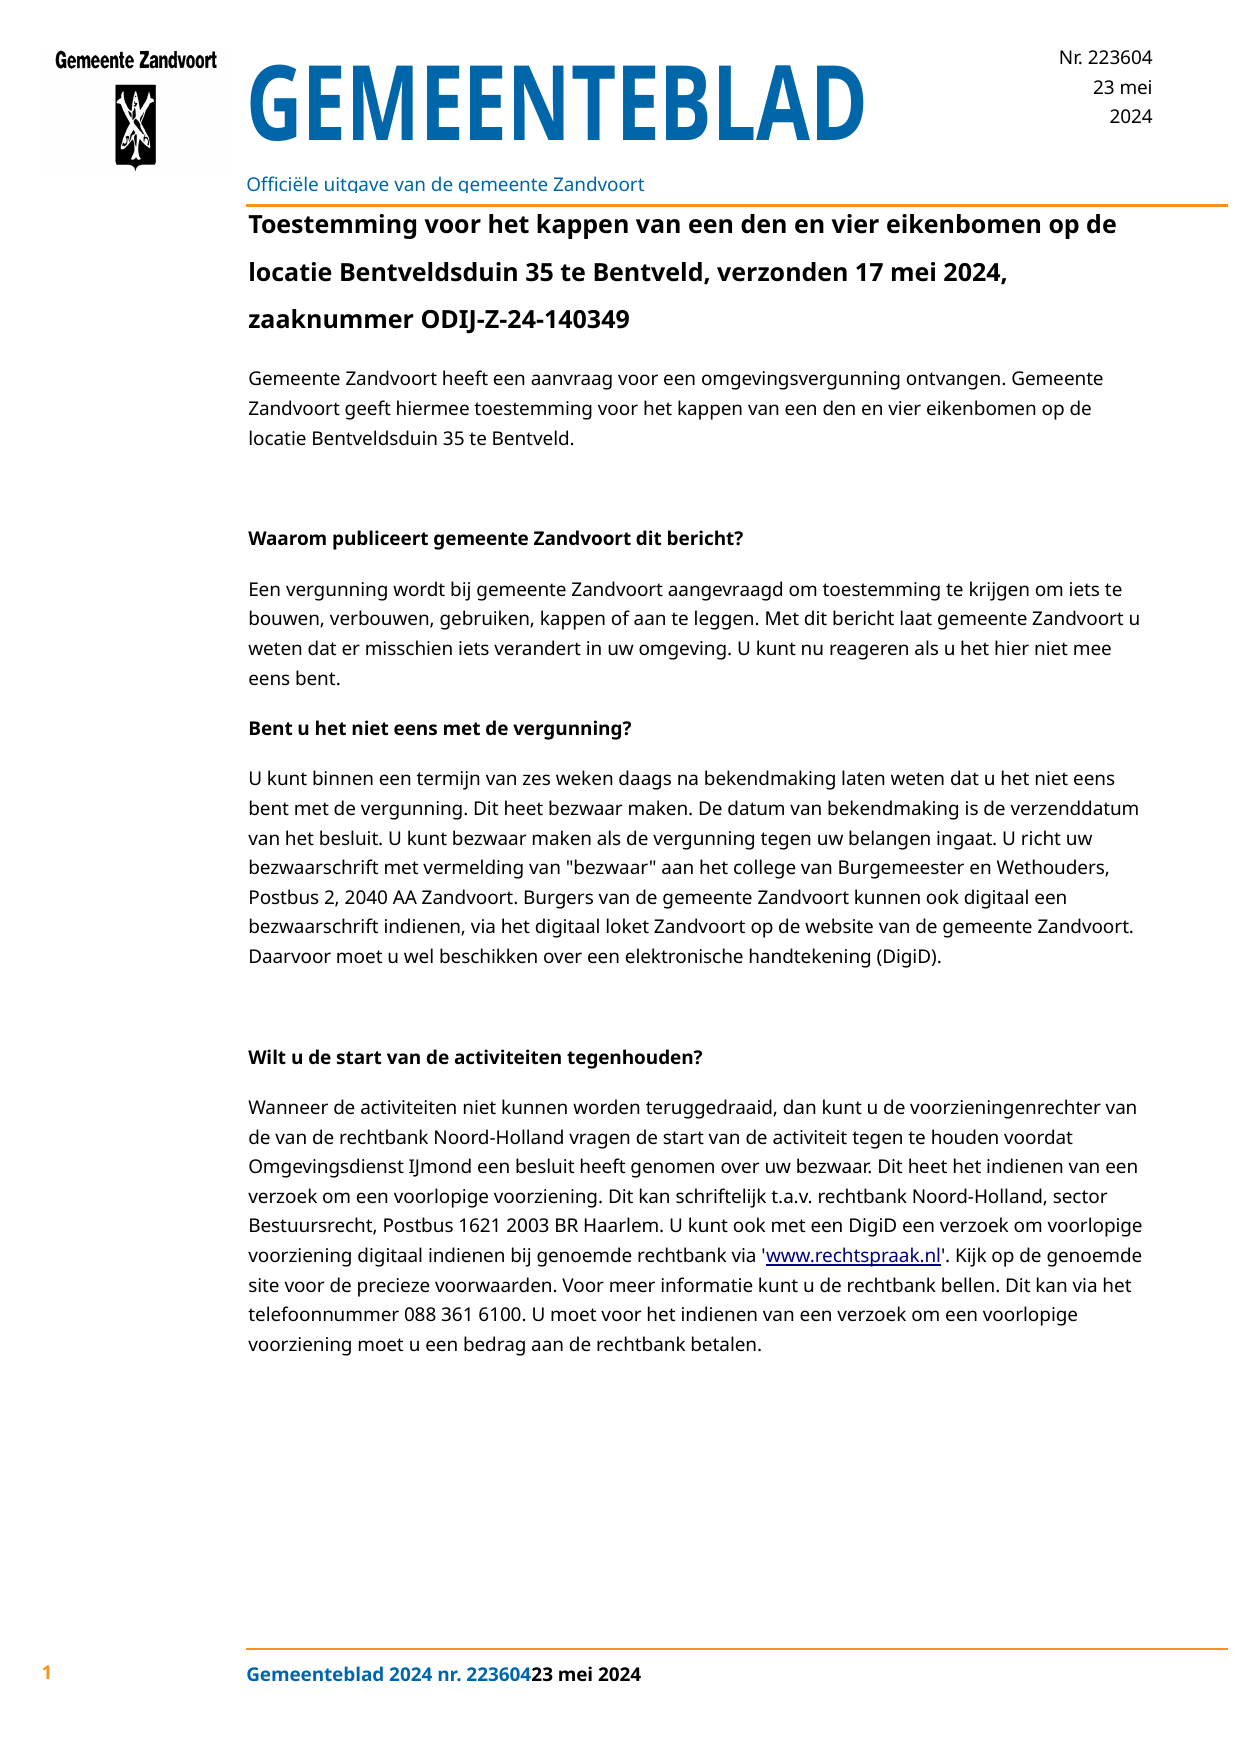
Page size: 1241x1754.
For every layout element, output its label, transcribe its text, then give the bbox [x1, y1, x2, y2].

text Toestemming voor het kappen van een den en vier eikenbomen op de locatie Bentveldsduin 35 te Bentveld, verzonden 17 mei 2024, zaaknummer ODIJ-Z-24-140349 [248, 207, 1152, 336]
picture [41, 47, 231, 172]
text Gemeente Zandvoort heeft een aanvraag voor een omgevingsvergunning ontvangen. Gemeente Zandvoort geeft hiermee toestemming voor het kappen van een den en vier eikenbomen op de locatie Bentveldsduin 35 te Bentveld. [248, 366, 1152, 450]
text U kunt binnen een termijn van zes weken daags na bekendmaking laten weten dat u het niet eens bent met de vergunning. Dit heet bezwaar maken. De datum van bekendmaking is de verzenddatum van het besluit. U kunt bezwaar maken als de vergunning tegen uw belangen ingaat. U richt uw bezwaarschrift met vermelding van "bezwaar" aan het college van Burgemeester en Wethouders, Postbus 2, 2040 AA Zandvoort. Burgers van de gemeente Zandvoort kunnen ook digitaal een bezwaarschrift indienen, via het digitaal loket Zandvoort op de website van de gemeente Zandvoort. Daarvoor moet u wel beschikken over een elektronische handtekening (DigiD). [248, 766, 1152, 969]
text Bent u het niet eens met de vergunning? [248, 715, 1152, 741]
text Wanneer de activiteiten niet kunnen worden teruggedraaid, dan kunt u de voorzieningenrechter van de van de rechtbank Noord-Holland vragen de start van de activiteit tegen te houden voordat Omgevingsdienst IJmond een besluit heeft genomen over uw bezwaar. Dit heet het indienen van een verzoek om een voorlopige voorziening. Dit kan schriftelijk t.a.v. rechtbank Noord-Holland, sector Bestuursrecht, Postbus 1621 2003 BR Haarlem. U kunt ook met een DigiD een verzoek om voorlopige voorziening digitaal indienen bij genoemde rechtbank via 'www.rechtspraak.nl'. Kijk op de genoemde site voor de precieze voorwaarden. Voor meer informatie kunt u de rechtbank bellen. Dit kan via het telefoonnummer 088 361 6100. U moet voor het indienen van een verzoek om een voorlopige voorziening moet u een bedrag aan de rechtbank betalen. [248, 1094, 1152, 1357]
text Waarom publiceert gemeente Zandvoort dit bericht? [248, 526, 1152, 551]
text Wilt u de start van de activiteiten tegenhouden? [248, 1044, 1152, 1069]
text Een vergunning wordt bij gemeente Zandvoort aangevraagd om toestemming te krijgen om iets te bouwen, verbouwen, gebruiken, kappen of aan te leggen. Met dit bericht laat gemeente Zandvoort u weten dat er misschien iets verandert in uw omgeving. U kunt nu reageren als u het hier niet mee eens bent. [248, 576, 1152, 690]
